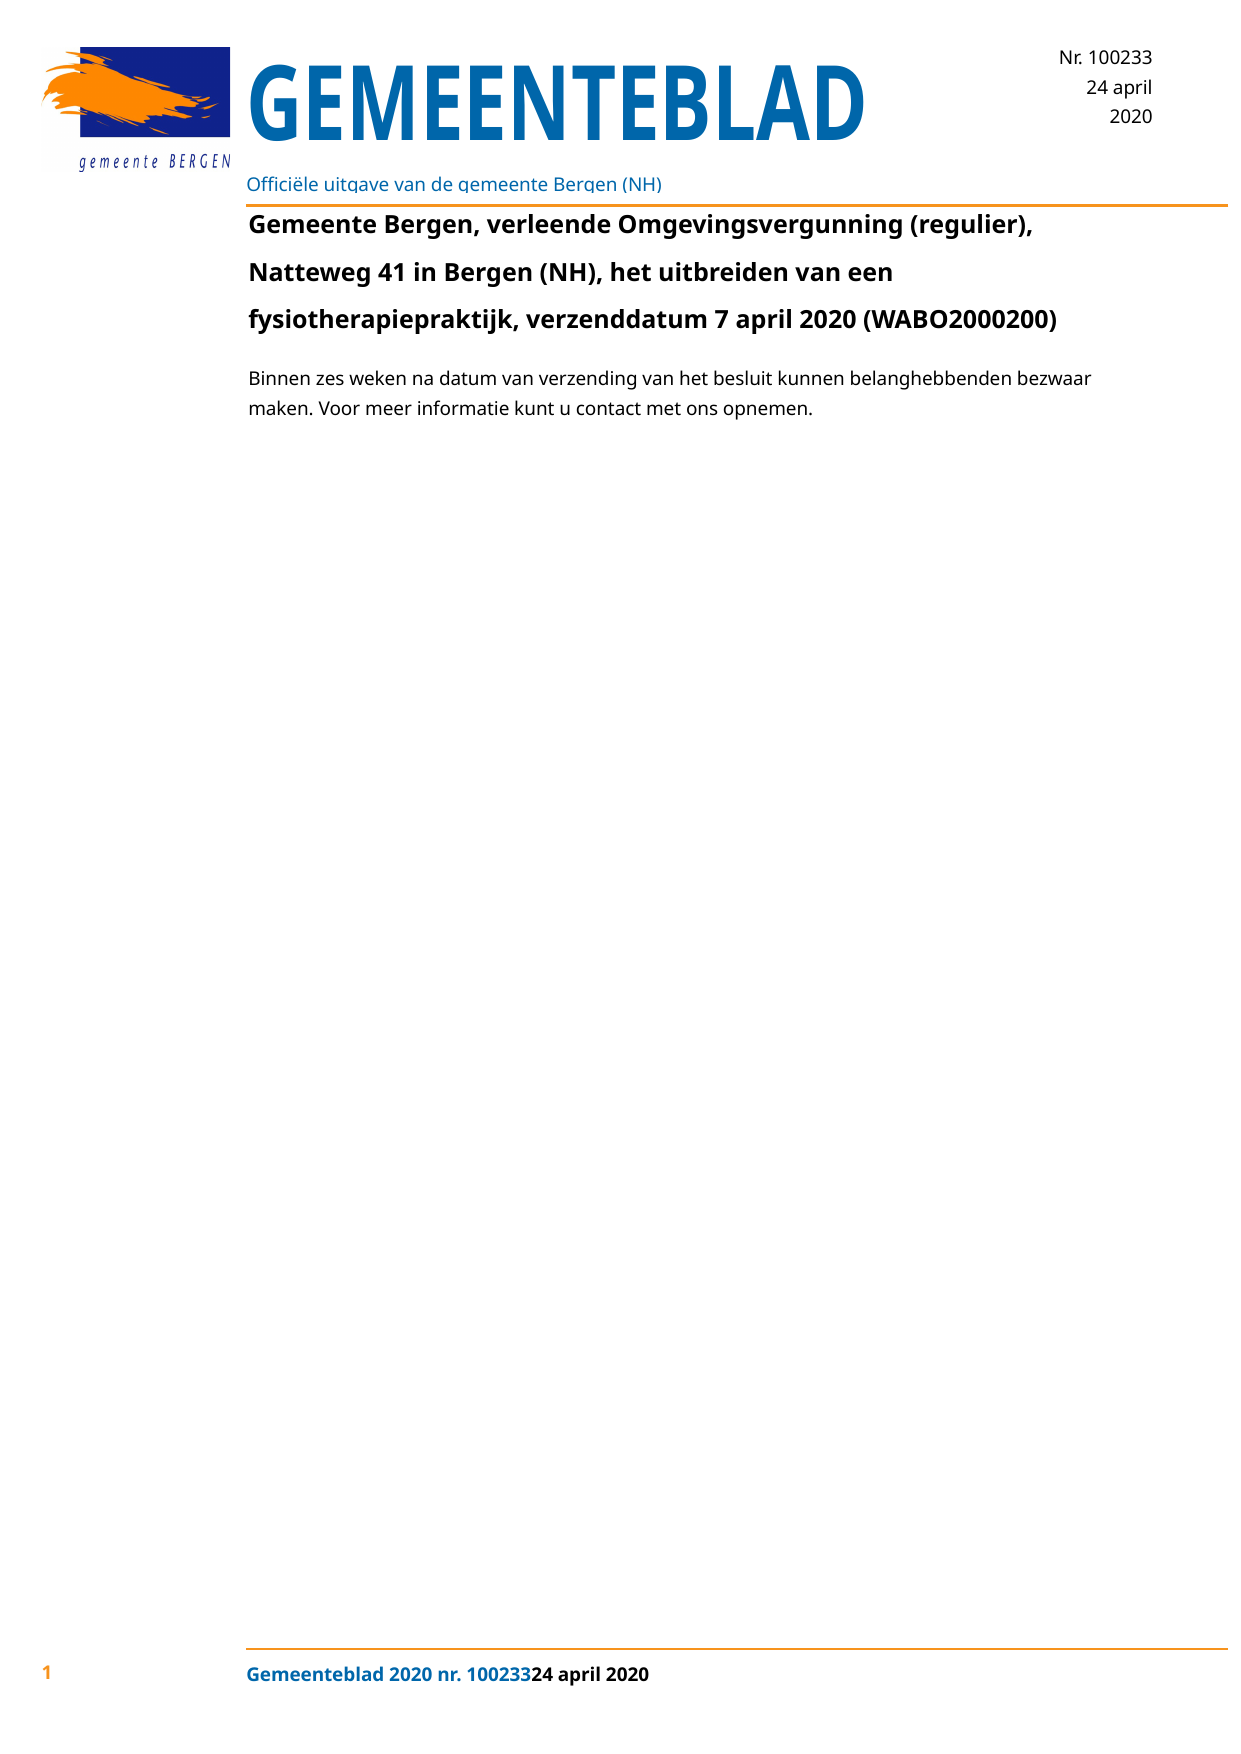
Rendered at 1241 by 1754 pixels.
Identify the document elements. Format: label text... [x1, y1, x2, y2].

picture [41, 47, 231, 172]
text Binnen zes weken na datum van verzending van het besluit kunnen belanghebbenden bezwaar maken. Voor meer informatie kunt u contact met ons opnemen. [248, 366, 1152, 421]
text Gemeente Bergen, verleende Omgevingsvergunning (regulier), Natteweg 41 in Bergen (NH), het uitbreiden van een fysiotherapiepraktijk, verzenddatum 7 april 2020 (WABO2000200) [248, 207, 1152, 336]
